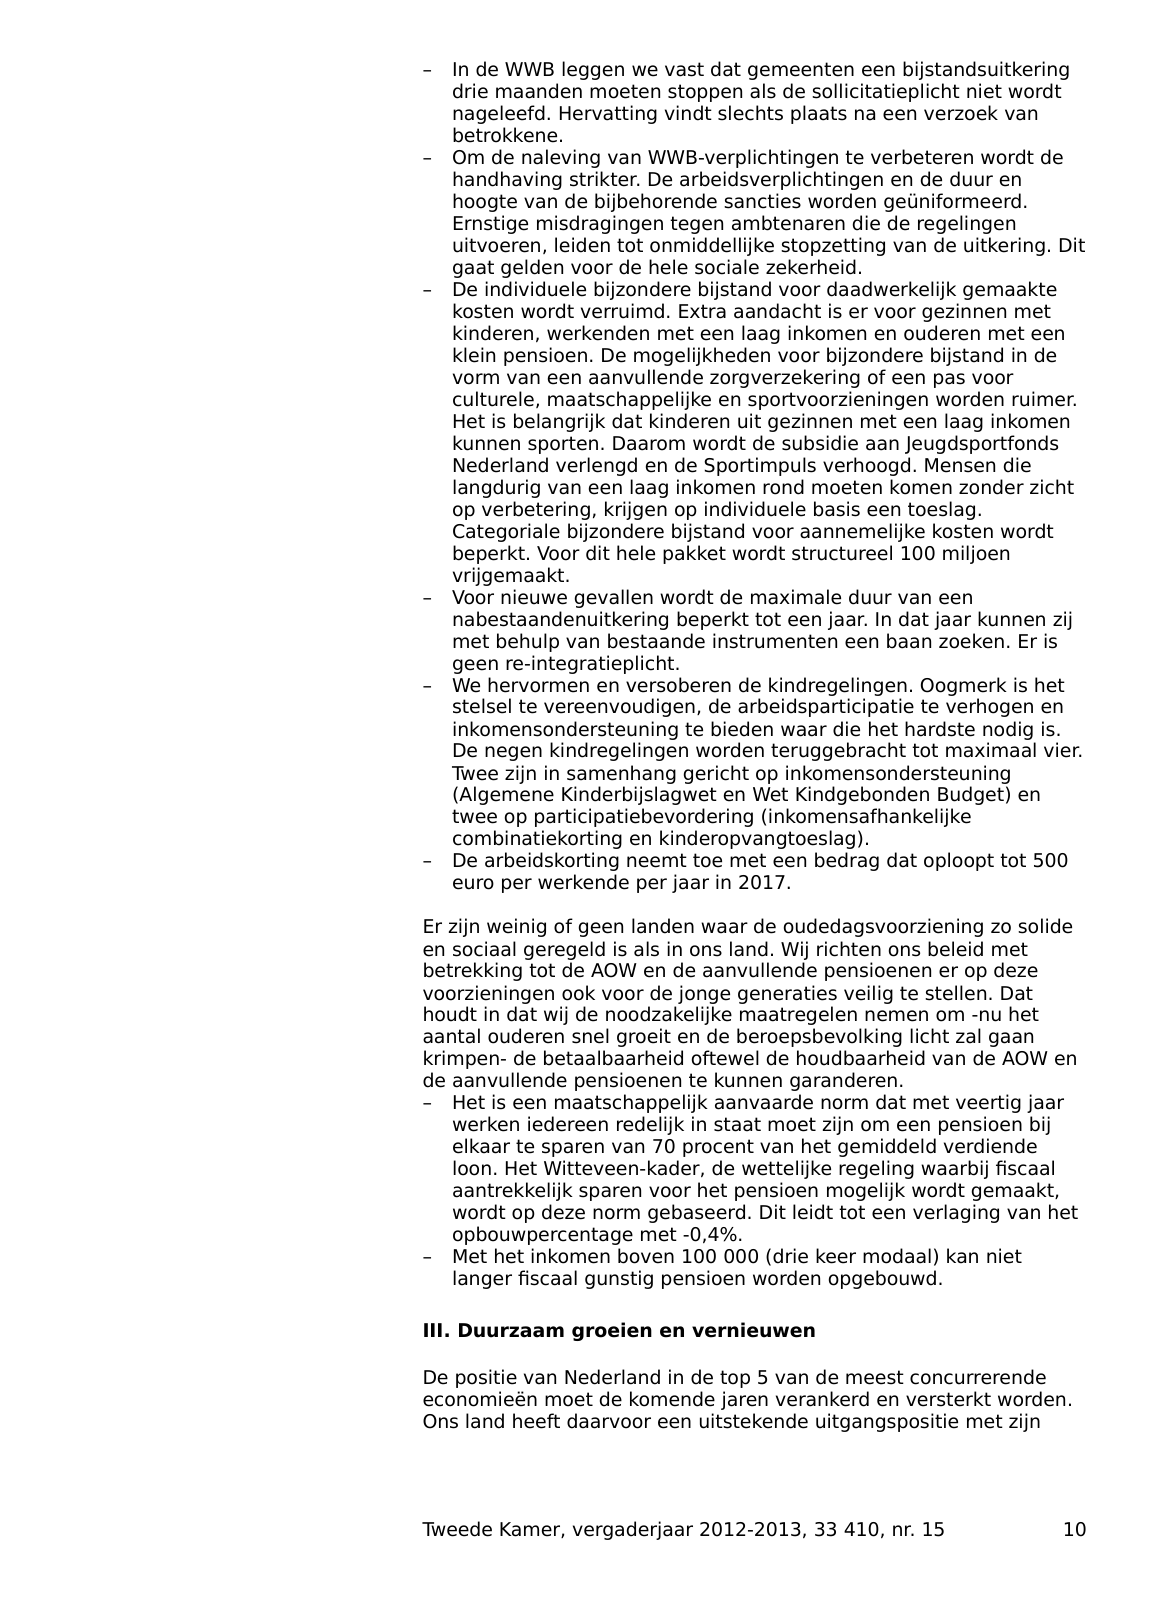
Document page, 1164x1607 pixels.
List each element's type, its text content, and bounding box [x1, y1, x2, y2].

text – In de WWB leggen we vast dat gemeenten een bijstandsuitkering drie maanden moeten stoppen als de sollicitatieplicht niet wordt nageleefd. Hervatting vindt slechts plaats na een verzoek van betrokkene. [422, 59, 1087, 147]
text Er zijn weinig of geen landen waar de oudedagsvoorziening zo solide en sociaal geregeld is als in ons land. Wij richten ons beleid met betrekking tot de AOW en de aanvullende pensioenen er op deze voorzieningen ook voor de jonge generaties veilig te stellen. Dat houdt in dat wij de noodzakelijke maatregelen nemen om -nu het aantal ouderen snel groeit en de beroepsbevolking licht zal gaan krimpen- de betaalbaarheid oftewel de houdbaarheid van de AOW en de aanvullende pensioenen te kunnen garanderen. [422, 916, 1087, 1092]
subtitle III. Duurzaam groeien en vernieuwen [422, 1320, 1087, 1342]
text – De arbeidskorting neemt toe met een bedrag dat oploopt tot 500 euro per werkende per jaar in 2017. [422, 850, 1087, 894]
text – De individuele bijzondere bijstand voor daadwerkelijk gemaakte kosten wordt verruimd. Extra aandacht is er voor gezinnen met kinderen, werkenden met een laag inkomen en ouderen met een klein pensioen. De mogelijkheden voor bijzondere bijstand in de vorm van een aanvullende zorgverzekering of een pas voor culturele, maatschappelijke en sportvoorzieningen worden ruimer. Het is belangrijk dat kinderen uit gezinnen met een laag inkomen kunnen sporten. Daarom wordt de subsidie aan Jeugdsportfonds Nederland verlengd en de Sportimpuls verhoogd. Mensen die langdurig van een laag inkomen rond moeten komen zonder zicht op verbetering, krijgen op individuele basis een toeslag. Categoriale bijzondere bijstand voor aannemelijke kosten wordt beperkt. Voor dit hele pakket wordt structureel 100 miljoen vrijgemaakt. [422, 279, 1087, 587]
text – Voor nieuwe gevallen wordt de maximale duur van een nabestaandenuitkering beperkt tot een jaar. In dat jaar kunnen zij met behulp van bestaande instrumenten een baan zoeken. Er is geen re-integratieplicht. [422, 587, 1087, 674]
text – We hervormen en versoberen de kindregelingen. Oogmerk is het stelsel te vereenvoudigen, de arbeidsparticipatie te verhogen en inkomensondersteuning te bieden waar die het hardste nodig is. De negen kindregelingen worden teruggebracht tot maximaal vier. Twee zijn in samenhang gericht op inkomensondersteuning (Algemene Kinderbijslagwet en Wet Kindgebonden Budget) en twee op participatiebevordering (inkomensafhankelijke combinatiekorting en kinderopvangtoeslag). [422, 674, 1087, 850]
text – Het is een maatschappelijk aanvaarde norm dat met veertig jaar werken iedereen redelijk in staat moet zijn om een pensioen bij elkaar te sparen van 70 procent van het gemiddeld verdiende loon. Het Witteveen-kader, de wettelijke regeling waarbij fiscaal aantrekkelijk sparen voor het pensioen mogelijk wordt gemaakt, wordt op deze norm gebaseerd. Dit leidt tot een verlaging van het opbouwpercentage met -0,4%. [422, 1092, 1087, 1246]
text – Met het inkomen boven 100 000 (drie keer modaal) kan niet langer fiscaal gunstig pensioen worden opgebouwd. [422, 1246, 1087, 1290]
text De positie van Nederland in de top 5 van de meest concurrerende economieën moet de komende jaren verankerd en versterkt worden. Ons land heeft daarvoor een uitstekende uitgangspositie met zijn [422, 1367, 1087, 1433]
text – Om de naleving van WWB-verplichtingen te verbeteren wordt de handhaving strikter. De arbeidsverplichtingen en de duur en hoogte van de bijbehorende sancties worden geüniformeerd. Ernstige misdragingen tegen ambtenaren die de regelingen uitvoeren, leiden tot onmiddellijke stopzetting van de uitkering. Dit gaat gelden voor de hele sociale zekerheid. [422, 147, 1087, 279]
